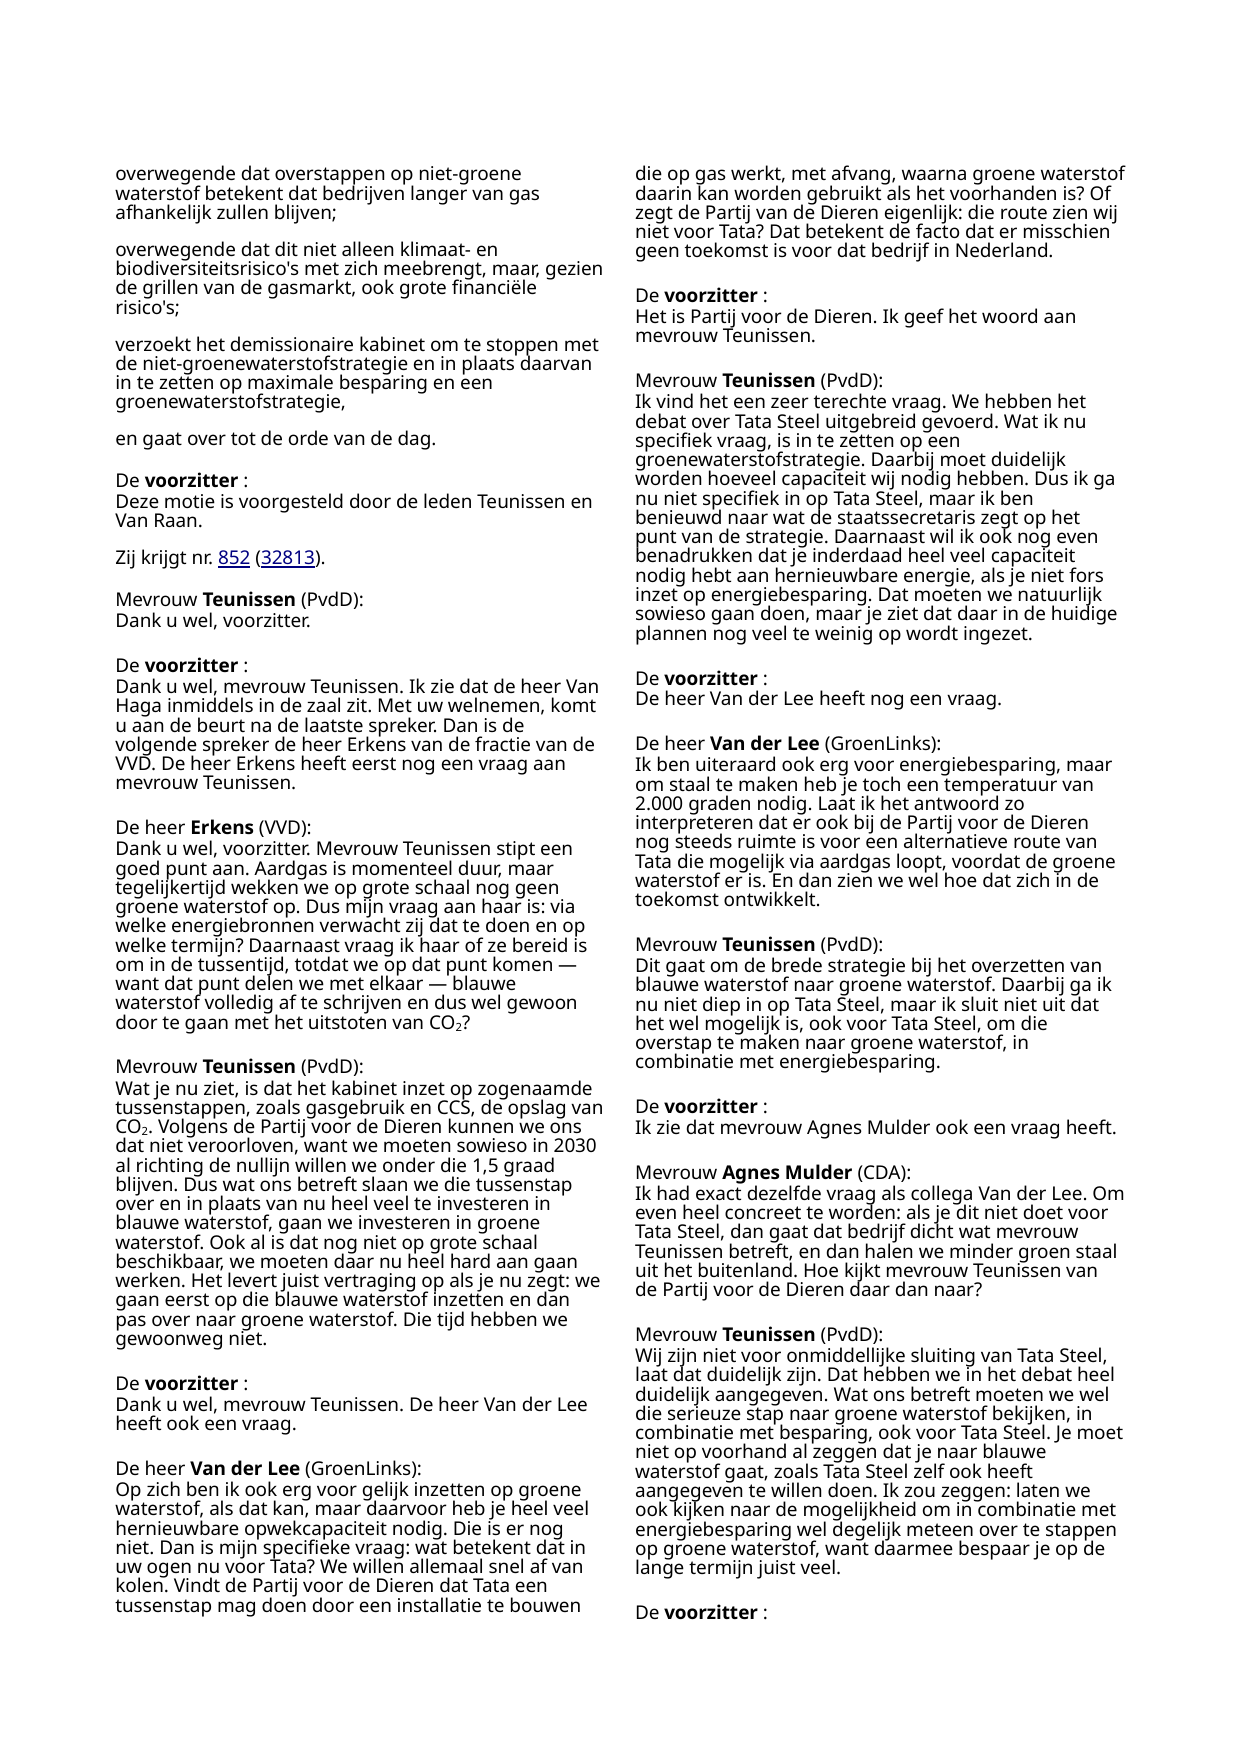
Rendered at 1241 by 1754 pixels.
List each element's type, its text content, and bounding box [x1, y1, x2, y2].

text Dank u wel, mevrouw Teunissen. Ik zie dat de heer Van Haga inmiddels in de zaal zit. Met uw welnemen, komt u aan de beurt na de laatste spreker. Dan is de volgende spreker de heer Erkens van de fractie van de VVD. De heer Erkens heeft eerst nog een vraag aan mevrouw Teunissen. [115, 678, 605, 794]
text Ik ben uiteraard ook erg voor energiebesparing, maar om staal te maken heb je toch een temperatuur van 2.000 graden nodig. Laat ik het antwoord zo interpreteren dat er ook bij de Partij voor de Dieren nog steeds ruimte is voor een alternatieve route van Tata die mogelijk via aardgas loopt, voordat de groene waterstof er is. En dan zien we wel hoe dat zich in de toekomst ontwikkelt. [635, 756, 1125, 910]
text Op zich ben ik ook erg voor gelijk inzetten op groene waterstof, als dat kan, maar daarvoor heb je heel veel hernieuwbare opwekcapaciteit nodig. Die is er nog niet. Dan is mijn specifieke vraag: wat betekent dat in uw ogen nu voor Tata? We willen allemaal snel af van kolen. Vindt de Partij voor de Dieren dat Tata een tussenstap mag doen door een installatie te bouwen [115, 1481, 605, 1616]
text Dit gaat om de brede strategie bij het overzetten van blauwe waterstof naar groene waterstof. Daarbij ga ik nu niet diep in op Tata Steel, maar ik sluit niet uit dat het wel mogelijk is, ook voor Tata Steel, om die overstap te maken naar groene waterstof, in combinatie met energiebesparing. [635, 957, 1125, 1073]
text De heer Van der Lee (GroenLinks): [635, 731, 1125, 756]
text verzoekt het demissionaire kabinet om te stoppen met de niet-groenewaterstofstrategie en in plaats daarvan in te zetten op maximale besparing en een groenewaterstofstrategie, [115, 336, 605, 413]
text en gaat over tot de orde van de dag. [115, 430, 605, 450]
text De voorzitter : [635, 1599, 1125, 1625]
text Mevrouw Teunissen (PvdD): [115, 586, 605, 612]
text Wij zijn niet voor onmiddellijke sluiting van Tata Steel, laat dat duidelijk zijn. Dat hebben we in het debat heel duidelijk aangegeven. Wat ons betreft moeten we wel die serieuze stap naar groene waterstof bekijken, in combinatie met besparing, ook voor Tata Steel. Je moet niet op voorhand al zeggen dat je naar blauwe waterstof gaat, zoals Tata Steel zelf ook heeft aangegeven te willen doen. Ik zou zeggen: laten we ook kijken naar de mogelijkheid om in combinatie met energiebesparing wel degelijk meteen over te stappen op groene waterstof, want daarmee bespaar je op de lange termijn juist veel. [635, 1347, 1125, 1578]
text De voorzitter : [115, 1370, 605, 1396]
text overwegende dat overstappen op niet-groene waterstof betekent dat bedrijven langer van gas afhankelijk zullen blijven; [115, 165, 605, 223]
text Dank u wel, mevrouw Teunissen. De heer Van der Lee heeft ook een vraag. [115, 1396, 605, 1434]
text Mevrouw Teunissen (PvdD): [115, 1054, 605, 1079]
text De voorzitter : [635, 665, 1125, 690]
text Zij krijgt nr. 852 (32813). [115, 549, 605, 569]
text Ik zie dat mevrouw Agnes Mulder ook een vraag heeft. [635, 1119, 1125, 1138]
text overwegende dat dit niet alleen klimaat- en biodiversiteitsrisico's met zich meebrengt, maar, gezien de grillen van de gasmarkt, ook grote financiële risico's; [115, 241, 605, 318]
text Ik vind het een zeer terechte vraag. We hebben het debat over Tata Steel uitgebreid gevoerd. Wat ik nu specifiek vraag, is in te zetten op een groenewaterstofstrategie. Daarbij moet duidelijk worden hoeveel capaciteit wij nodig hebben. Dus ik ga nu niet specifiek in op Tata Steel, maar ik ben benieuwd naar wat de staatssecretaris zegt op het punt van de strategie. Daarnaast wil ik ook nog even benadrukken dat je inderdaad heel veel capaciteit nodig hebt aan hernieuwbare energie, als je niet fors inzet op energiebesparing. Dat moeten we natuurlijk sowieso gaan doen, maar je ziet dat daar in de huidige plannen nog veel te weinig op wordt ingezet. [635, 393, 1125, 644]
text Mevrouw Teunissen (PvdD): [635, 931, 1125, 957]
text Het is Partij voor de Dieren. Ik geef het woord aan mevrouw Teunissen. [635, 308, 1125, 347]
text Dank u wel, voorzitter. [115, 612, 605, 631]
text De heer Van der Lee (GroenLinks): [115, 1455, 605, 1481]
text De voorzitter : [635, 1093, 1125, 1119]
text Mevrouw Teunissen (PvdD): [635, 1321, 1125, 1347]
text De voorzitter : [115, 467, 605, 493]
text Wat je nu ziet, is dat het kabinet inzet op zogenaamde tussenstappen, zoals gasgebruik en CCS, de opslag van CO2. Volgens de Partij voor de Dieren kunnen we ons dat niet veroorloven, want we moeten sowieso in 2030 al richting de nullijn willen we onder die 1,5 graad blijven. Dus wat ons betreft slaan we die tussenstap over en in plaats van nu heel veel te investeren in blauwe waterstof, gaan we investeren in groene waterstof. Ook al is dat nog niet op grote schaal beschikbaar, we moeten daar nu heel hard aan gaan werken. Het levert juist vertraging op als je nu zegt: we gaan eerst op die blauwe waterstof inzetten en dan pas over naar groene waterstof. Die tijd hebben we gewoonweg niet. [115, 1079, 605, 1349]
text Ik had exact dezelfde vraag als collega Van der Lee. Om even heel concreet te worden: als je dit niet doet voor Tata Steel, dan gaat dat bedrijf dicht wat mevrouw Teunissen betreft, en dan halen we minder groen staal uit het buitenland. Hoe kijkt mevrouw Teunissen van de Partij voor de Dieren daar dan naar? [635, 1185, 1125, 1301]
text die op gas werkt, met afvang, waarna groene waterstof daarin kan worden gebruikt als het voorhanden is? Of zegt de Partij van de Dieren eigenlijk: die route zien wij niet voor Tata? Dat betekent de facto dat er misschien geen toekomst is voor dat bedrijf in Nederland. [635, 165, 1125, 262]
text De voorzitter : [635, 282, 1125, 308]
text De heer Van der Lee heeft nog een vraag. [635, 690, 1125, 710]
text Dank u wel, voorzitter. Mevrouw Teunissen stipt een goed punt aan. Aardgas is momenteel duur, maar tegelijkertijd wekken we op grote schaal nog geen groene waterstof op. Dus mijn vraag aan haar is: via welke energiebronnen verwacht zij dat te doen en op welke termijn? Daarnaast vraag ik haar of ze bereid is om in de tussentijd, totdat we op dat punt komen — want dat punt delen we met elkaar — blauwe waterstof volledig af te schrijven en dus wel gewoon door te gaan met het uitstoten van CO2? [115, 840, 605, 1033]
text Mevrouw Teunissen (PvdD): [635, 368, 1125, 393]
text Deze motie is voorgesteld door de leden Teunissen en Van Raan. [115, 493, 605, 532]
text Mevrouw Agnes Mulder (CDA): [635, 1159, 1125, 1185]
text De heer Erkens (VVD): [115, 814, 605, 840]
text De voorzitter : [115, 652, 605, 678]
